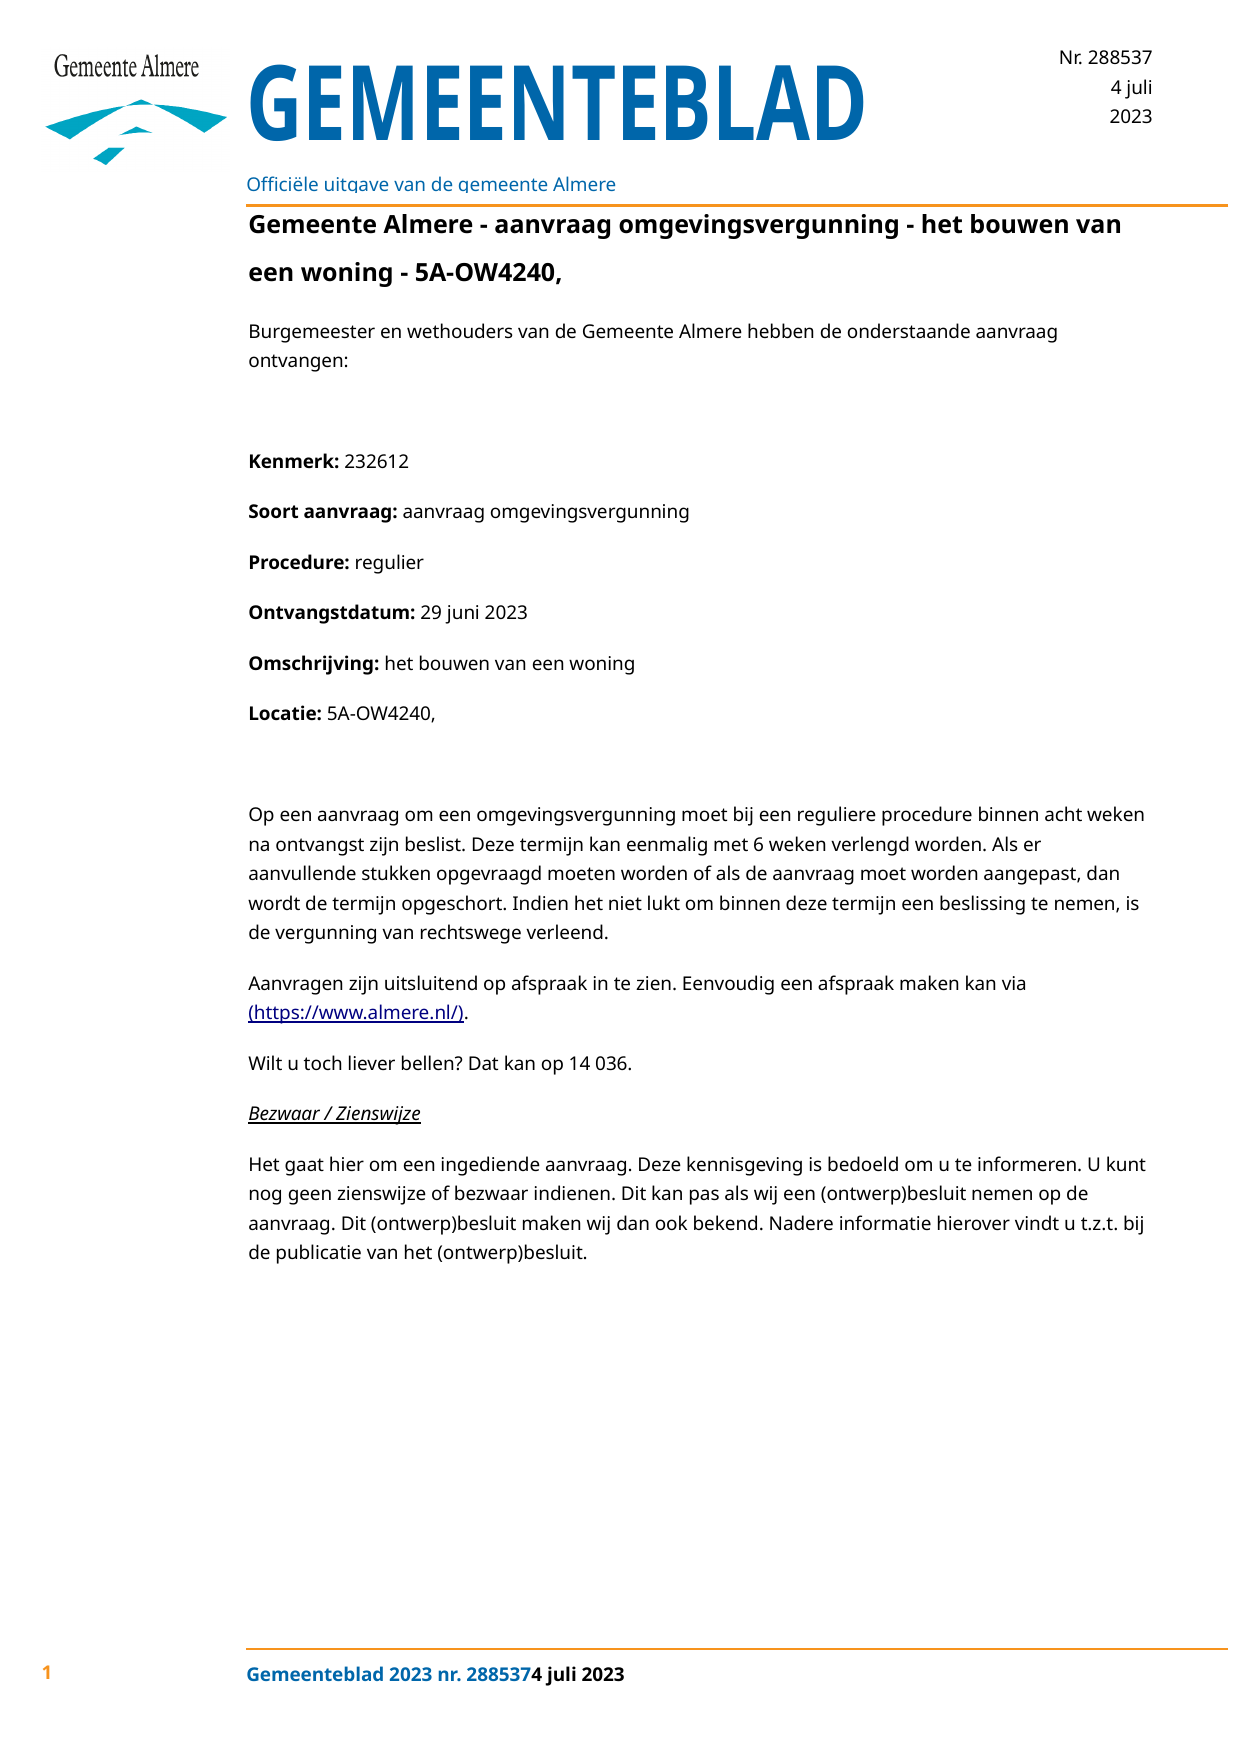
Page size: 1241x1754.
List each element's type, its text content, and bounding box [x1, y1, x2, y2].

text Procedure: regulier [248, 549, 1152, 575]
text Het gaat hier om een ingediende aanvraag. Deze kennisgeving is bedoeld om u te informeren. U kunt nog geen zienswijze of bezwaar indienen. Dit kan pas als wij een (ontwerp)besluit nemen op de aanvraag. Dit (ontwerp)besluit maken wij dan ook bekend. Nadere informatie hierover vindt u t.z.t. bij de publicatie van het (ontwerp)besluit. [248, 1151, 1152, 1265]
text Locatie: 5A-OW4240, [248, 700, 1152, 726]
text Aanvragen zijn uitsluitend op afspraak in te zien. Eenvoudig een afspraak maken kan via (https://www.almere.nl/). [248, 970, 1152, 1025]
text Gemeente Almere - aanvraag omgevingsvergunning - het bouwen van een woning - 5A-OW4240, [248, 207, 1152, 288]
picture [41, 47, 231, 172]
text Omschrijving: het bouwen van een woning [248, 650, 1152, 676]
text Wilt u toch liever bellen? Dat kan op 14 036. [248, 1050, 1152, 1076]
text Ontvangstdatum: 29 juni 2023 [248, 599, 1152, 625]
text Burgemeester en wethouders van de Gemeente Almere hebben de onderstaande aanvraag ontvangen: [248, 318, 1152, 373]
text Soort aanvraag: aanvraag omgevingsvergunning [248, 499, 1152, 524]
text Kenmerk: 232612 [248, 448, 1152, 474]
text Bezwaar / Zienswijze [248, 1100, 1152, 1126]
text Op een aanvraag om een omgevingsvergunning moet bij een reguliere procedure binnen acht weken na ontvangst zijn beslist. Deze termijn kan eenmalig met 6 weken verlengd worden. Als er aanvullende stukken opgevraagd moeten worden of als de aanvraag moet worden aangepast, dan wordt de termijn opgeschort. Indien het niet lukt om binnen deze termijn een beslissing te nemen, is de vergunning van rechtswege verleend. [248, 801, 1152, 945]
